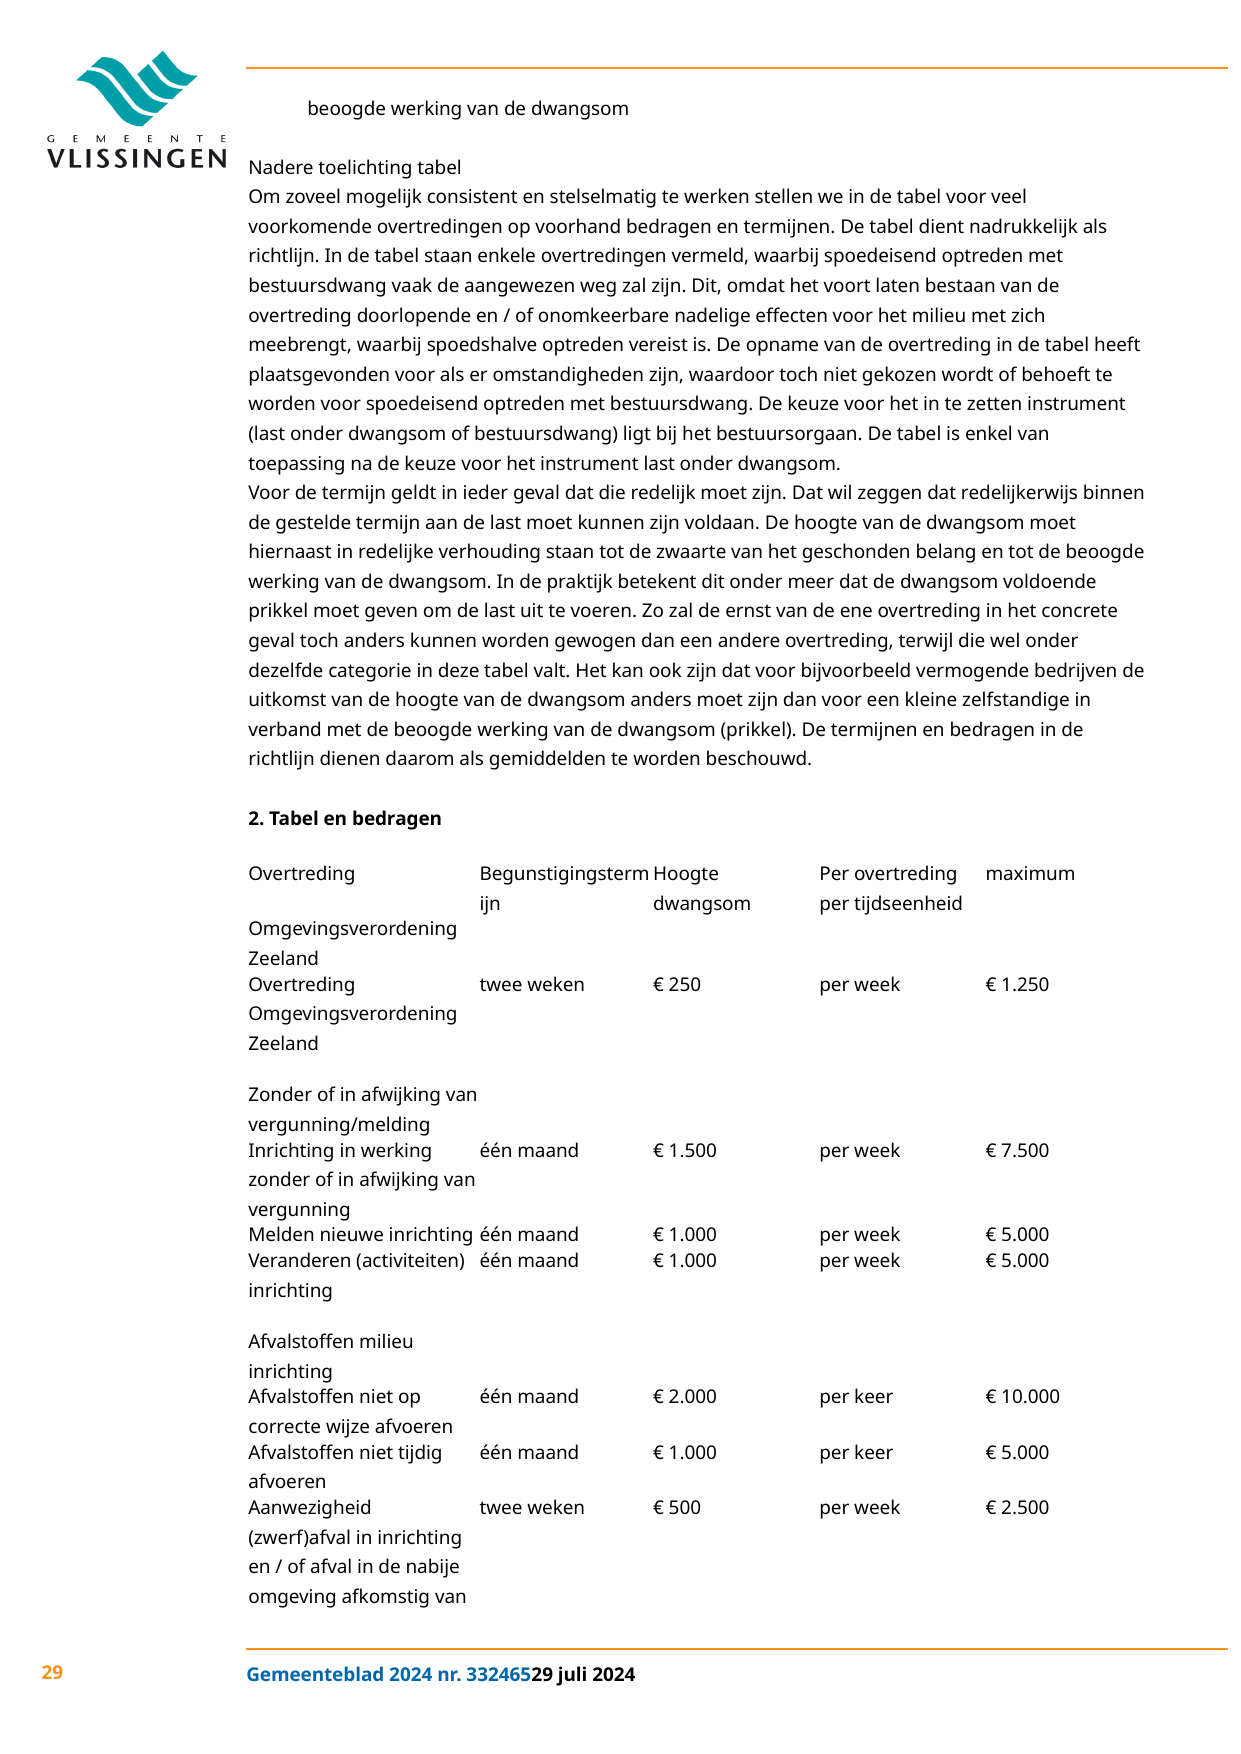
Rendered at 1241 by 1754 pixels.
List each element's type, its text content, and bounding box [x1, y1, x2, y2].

table_cell € 5.000 [985, 1439, 1152, 1494]
table_cell [819, 1303, 985, 1328]
table_cell [653, 1303, 819, 1328]
table_cell Melden nieuwe inrichting [248, 1222, 479, 1247]
picture [41, 47, 231, 172]
table_cell één maand [479, 1137, 653, 1222]
table_cell Inrichting in werking zonder of in afwijking van vergunning [248, 1137, 479, 1222]
table_cell per week [819, 1494, 985, 1609]
table_cell € 500 [653, 1494, 819, 1609]
table_cell één maand [479, 1222, 653, 1247]
table_cell [653, 1056, 819, 1081]
table_cell € 1.250 [985, 971, 1152, 1056]
table_cell per keer [819, 1439, 985, 1494]
table_cell € 7.500 [985, 1137, 1152, 1222]
table_cell € 1.000 [653, 1248, 819, 1303]
table_cell per keer [819, 1384, 985, 1439]
table_cell Afvalstoffen niet op correcte wijze afvoeren [248, 1384, 479, 1439]
table_header Hoogte dwangsom [653, 860, 819, 916]
table_cell € 1.000 [653, 1222, 819, 1247]
table_cell Omgevingsverordening Zeeland [248, 916, 479, 971]
table_cell twee weken [479, 971, 653, 1056]
table_cell Veranderen (activiteiten) inrichting [248, 1248, 479, 1303]
table_cell € 1.000 [653, 1439, 819, 1494]
table_cell € 2.500 [985, 1494, 1152, 1609]
text 2. Tabel en bedragen [248, 805, 1152, 831]
table_header Overtreding [248, 860, 479, 916]
table_cell [479, 1056, 653, 1081]
table_cell Afvalstoffen niet tijdig afvoeren [248, 1439, 479, 1494]
table_cell twee weken [479, 1494, 653, 1609]
text Voor de termijn geldt in ieder geval dat die redelijk moet zijn. Dat wil zeggen dat redelijkerwijs binnen de gestelde termijn aan de last moet kunnen zijn voldaan. De hoogte van de dwangsom moet hiernaast in redelijke verhouding staan tot de zwaarte van het geschonden belang en tot de beoogde werking van de dwangsom. In de praktijk betekent dit onder meer dat de dwangsom voldoende prikkel moet geven om de last uit te voeren. Zo zal de ernst van de ene overtreding in het concrete geval toch anders kunnen worden gewogen dan een andere overtreding, terwijl die wel onder dezelfde categorie in deze tabel valt. Het kan ook zijn dat voor bijvoorbeeld vermogende bedrijven de uitkomst van de hoogte van de dwangsom anders moet zijn dan voor een kleine zelfstandige in verband met de beoogde werking van de dwangsom (prikkel). De termijnen en bedragen in de richtlijn dienen daarom als gemiddelden te worden beschouwd. [248, 479, 1152, 771]
table_cell € 1.500 [653, 1137, 819, 1222]
table_cell Zonder of in afwijking van vergunning/melding [248, 1081, 479, 1137]
table_cell [248, 1303, 479, 1328]
table_cell € 10.000 [985, 1384, 1152, 1439]
table_cell per week [819, 1248, 985, 1303]
table_cell [985, 1056, 1152, 1081]
table_cell Aanwezigheid (zwerf)afval in inrichting en / of afval in de nabije omgeving afkomstig van [248, 1494, 479, 1609]
table_cell per week [819, 1137, 985, 1222]
table_cell één maand [479, 1384, 653, 1439]
text Om zoveel mogelijk consistent en stelselmatig te werken stellen we in de tabel voor veel voorkomende overtredingen op voorhand bedragen en termijnen. De tabel dient nadrukkelijk als richtlijn. In de tabel staan enkele overtredingen vermeld, waarbij spoedeisend optreden met bestuursdwang vaak de aangewezen weg zal zijn. Dit, omdat het voort laten bestaan van de overtreding doorlopende en / of onomkeerbare nadelige effecten voor het milieu met zich meebrengt, waarbij spoedshalve optreden vereist is. De opname van de overtreding in de tabel heeft plaatsgevonden voor als er omstandigheden zijn, waardoor toch niet gekozen wordt of behoeft te worden voor spoedeisend optreden met bestuursdwang. De keuze voor het in te zetten instrument (last onder dwangsom of bestuursdwang) ligt bij het bestuursorgaan. De tabel is enkel van toepassing na de keuze voor het instrument last onder dwangsom. [248, 183, 1152, 476]
table_cell één maand [479, 1439, 653, 1494]
table_cell € 250 [653, 971, 819, 1056]
table_cell [985, 1303, 1152, 1328]
table_cell Afvalstoffen milieu inrichting [248, 1329, 479, 1384]
table_cell per week [819, 971, 985, 1056]
table_cell [819, 1056, 985, 1081]
table_header maximum [985, 860, 1152, 916]
table_cell € 2.000 [653, 1384, 819, 1439]
table_header Per overtreding per tijdseenheid [819, 860, 985, 916]
table_cell [248, 1056, 479, 1081]
table_cell € 5.000 [985, 1222, 1152, 1247]
text Nadere toelichting tabel [248, 154, 1152, 180]
list beoogde werking van de dwangsom [248, 95, 1152, 121]
table_header Begunstigingstermijn [479, 860, 653, 916]
table_cell Overtreding Omgevingsverordening Zeeland [248, 971, 479, 1056]
table_cell € 5.000 [985, 1248, 1152, 1303]
table_cell één maand [479, 1248, 653, 1303]
table_cell per week [819, 1222, 985, 1247]
table_cell [479, 1303, 653, 1328]
